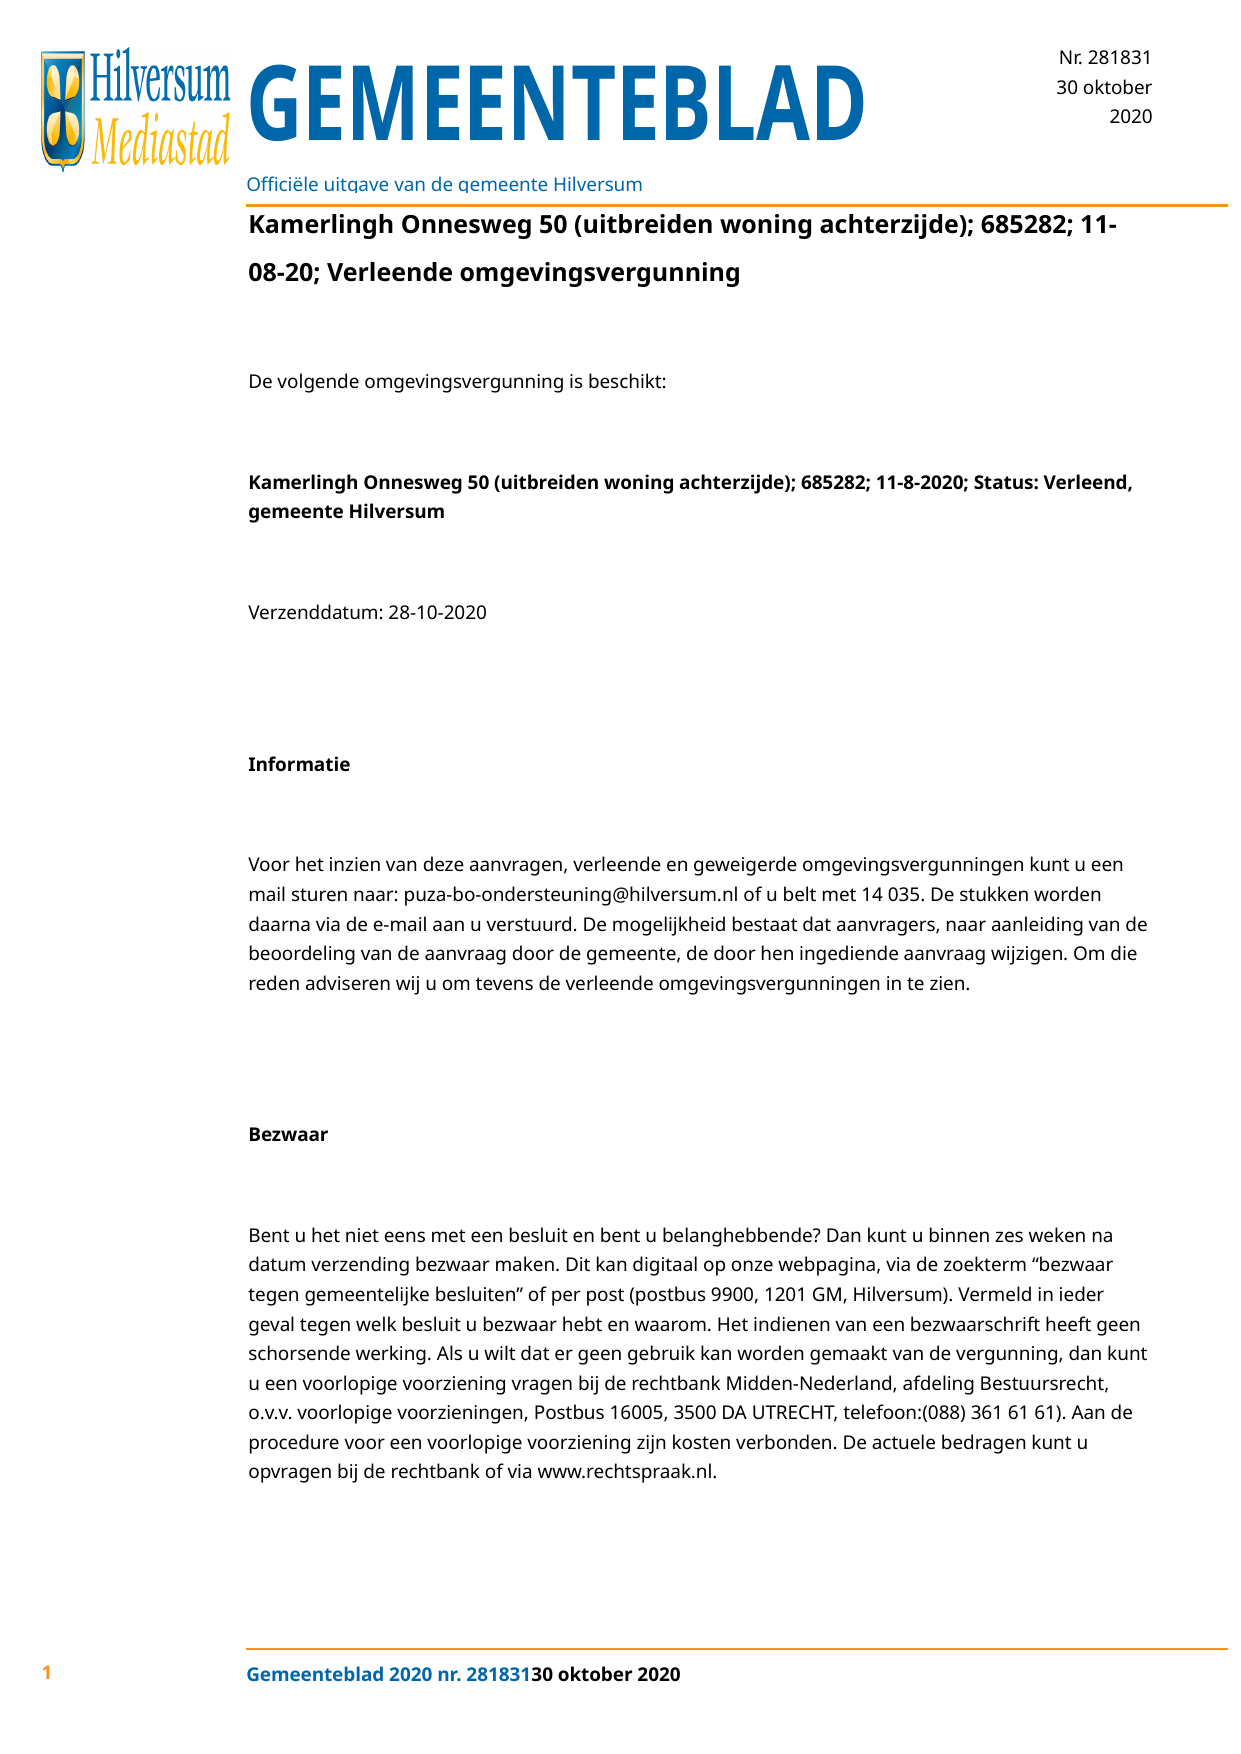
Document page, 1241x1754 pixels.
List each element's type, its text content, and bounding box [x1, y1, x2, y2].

text Bezwaar [248, 1121, 1152, 1147]
text Verzenddatum: 28-10-2020 [248, 599, 1152, 625]
text Voor het inzien van deze aanvragen, verleende en geweigerde omgevingsvergunningen kunt u een mail sturen naar: puza-bo-ondersteuning@hilversum.nl of u belt met 14 035. De stukken worden daarna via de e-mail aan u verstuurd. De mogelijkheid bestaat dat aanvragers, naar aanleiding van de beoordeling van de aanvraag door de gemeente, de door hen ingediende aanvraag wijzigen. Om die reden adviseren wij u om tevens de verleende omgevingsvergunningen in te zien. [248, 852, 1152, 996]
text Kamerlingh Onnesweg 50 (uitbreiden woning achterzijde); 685282; 11-08-20; Verleende omgevingsvergunning [248, 207, 1152, 288]
text Informatie [248, 751, 1152, 777]
text Kamerlingh Onnesweg 50 (uitbreiden woning achterzijde); 685282; 11-8-2020; Status: Verleend, gemeente Hilversum [248, 469, 1152, 524]
text Bent u het niet eens met een besluit en bent u belanghebbende? Dan kunt u binnen zes weken na datum verzending bezwaar maken. Dit kan digitaal op onze webpagina, via de zoekterm “bezwaar tegen gemeentelijke besluiten” of per post (postbus 9900, 1201 GM, Hilversum). Vermeld in ieder geval tegen welk besluit u bezwaar hebt en waarom. Het indienen van een bezwaarschrift heeft geen schorsende werking. Als u wilt dat er geen gebruik kan worden gemaakt van de vergunning, dan kunt u een voorlopige voorziening vragen bij de rechtbank Midden-Nederland, afdeling Bestuursrecht, o.v.v. voorlopige voorzieningen, Postbus 16005, 3500 DA UTRECHT, telefoon:(088) 361 61 61). Aan de procedure voor een voorlopige voorziening zijn kosten verbonden. De actuele bedragen kunt u opvragen bij de rechtbank of via www.rechtspraak.nl. [248, 1222, 1152, 1484]
picture [41, 47, 231, 172]
text De volgende omgevingsvergunning is beschikt: [248, 368, 1152, 394]
